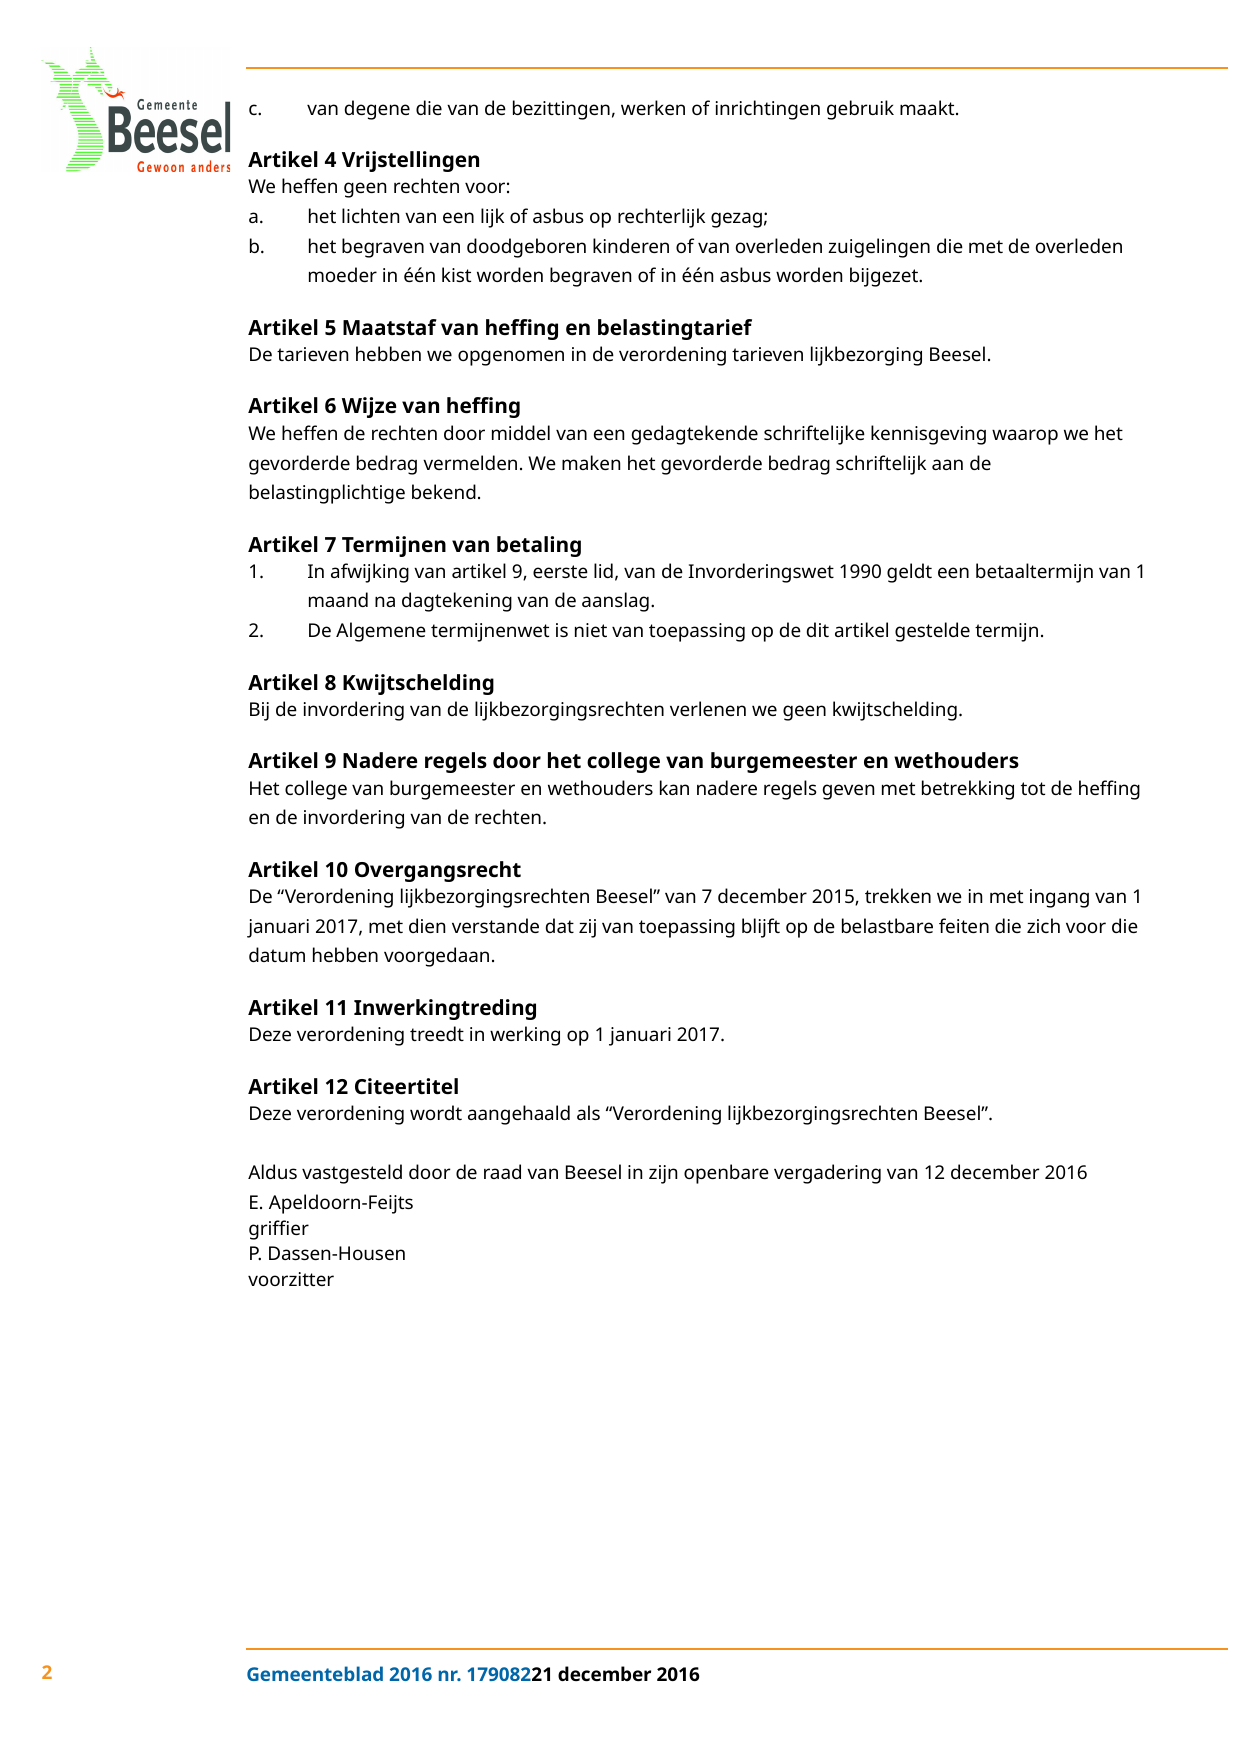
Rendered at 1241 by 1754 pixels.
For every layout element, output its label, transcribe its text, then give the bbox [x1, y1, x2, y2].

text Deze verordening wordt aangehaald als “Verordening lijkbezorgingsrechten Beesel”. [248, 1100, 1152, 1126]
text Artikel 12 Citeertitel [248, 1072, 1152, 1100]
text Artikel 7 Termijnen van betaling [248, 530, 1152, 558]
text Deze verordening treedt in werking op 1 januari 2017. [248, 1021, 1152, 1047]
text Bij de invordering van de lijkbezorgingsrechten verlenen we geen kwijtschelding. [248, 696, 1152, 722]
text Artikel 5 Maatstaf van heffing en belastingtarief [248, 313, 1152, 341]
text We heffen geen rechten voor: [248, 174, 1152, 199]
text P. Dassen-Housen [248, 1241, 1152, 1266]
text voorzitter [248, 1266, 1152, 1292]
text griffier [248, 1215, 1152, 1241]
text Het college van burgemeester en wethouders kan nadere regels geven met betrekking tot de heffing en de invordering van de rechten. [248, 775, 1152, 830]
text Artikel 6 Wijze van heffing [248, 392, 1152, 420]
text Artikel 11 Inwerkingtreding [248, 993, 1152, 1021]
text De tarieven hebben we opgenomen in de verordening tarieven lijkbezorging Beesel. [248, 341, 1152, 367]
text E. Apeldoorn-Feijts [248, 1189, 1152, 1215]
text Artikel 8 Kwijtschelding [248, 668, 1152, 696]
list het lichten van een lijk of asbus op rechterlijk gezag; [248, 203, 1152, 229]
text Artikel 9 Nadere regels door het college van burgemeester en wethouders [248, 747, 1152, 775]
text We heffen de rechten door middel van een gedagtekende schriftelijke kennisgeving waarop we het gevorderde bedrag vermelden. We maken het gevorderde bedrag schriftelijk aan de belastingplichtige bekend. [248, 420, 1152, 505]
text Artikel 4 Vrijstellingen [248, 145, 1152, 174]
text Artikel 10 Overgangsrecht [248, 855, 1152, 883]
list van degene die van de bezittingen, werken of inrichtingen gebruik maakt. [248, 95, 1152, 121]
text De “Verordening lijkbezorgingsrechten Beesel” van 7 december 2015, trekken we in met ingang van 1 januari 2017, met dien verstande dat zij van toepassing blijft op de belastbare feiten die zich voor die datum hebben voorgedaan. [248, 883, 1152, 968]
picture [41, 47, 231, 172]
list In afwijking van artikel 9, eerste lid, van de Invorderingswet 1990 geldt een betaaltermijn van 1 maand na dagtekening van de aanslag. [248, 558, 1152, 613]
text Aldus vastgesteld door de raad van Beesel in zijn openbare vergadering van 12 december 2016 [248, 1159, 1152, 1185]
list De Algemene termijnenwet is niet van toepassing op de dit artikel gestelde termijn. [248, 617, 1152, 643]
list het begraven van doodgeboren kinderen of van overleden zuigelingen die met de overleden moeder in één kist worden begraven of in één asbus worden bijgezet. [248, 233, 1152, 288]
